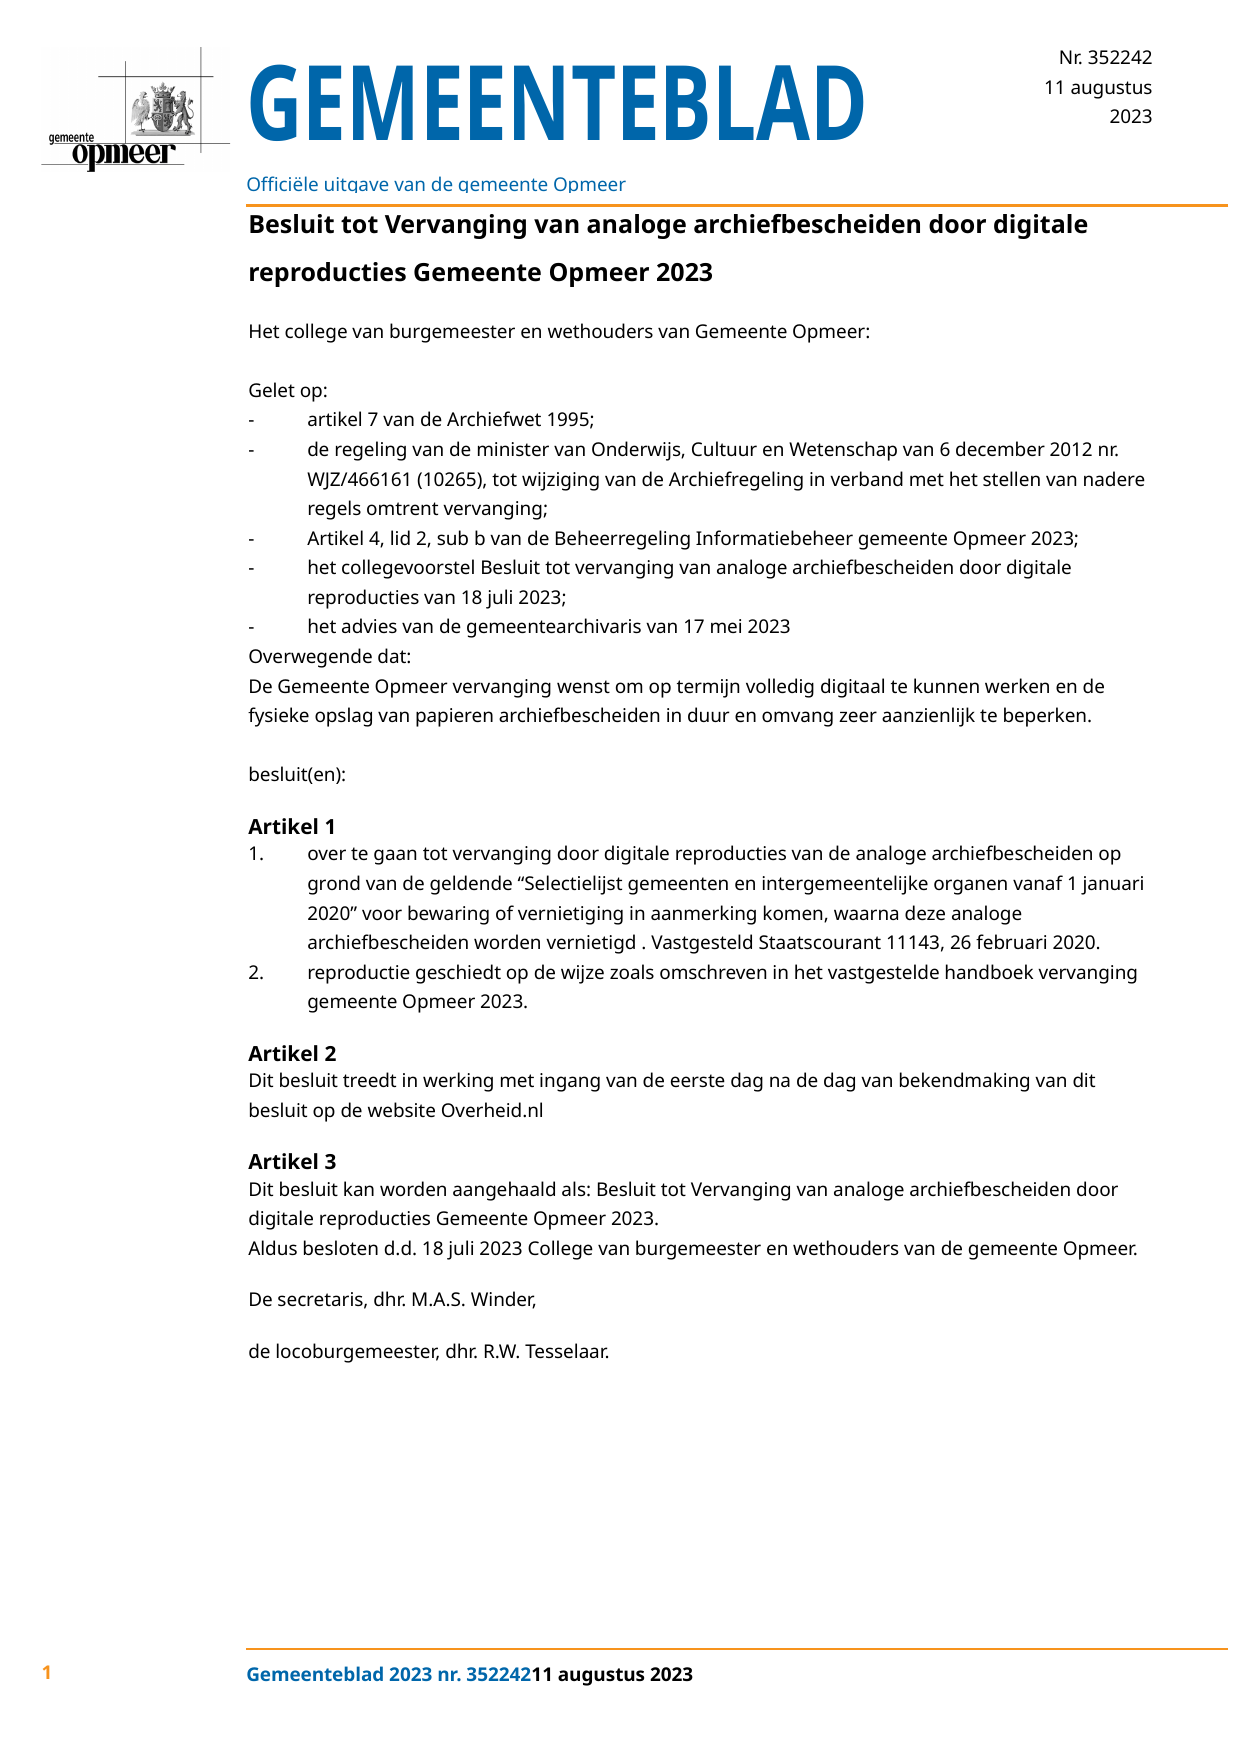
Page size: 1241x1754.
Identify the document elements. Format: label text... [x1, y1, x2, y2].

list het advies van de gemeentearchivaris van 17 mei 2023 [248, 614, 1152, 639]
text besluit(en): [248, 762, 1152, 787]
list het collegevoorstel Besluit tot vervanging van analoge archiefbescheiden door digitale reproducties van 18 juli 2023; [248, 554, 1152, 610]
text De secretaris, dhr. M.A.S. Winder, [248, 1286, 1152, 1312]
list artikel 7 van de Archiefwet 1995; [248, 407, 1152, 432]
picture [41, 47, 231, 172]
text Dit besluit kan worden aangehaald als: Besluit tot Vervanging van analoge archiefbescheiden door digitale reproducties Gemeente Opmeer 2023. [248, 1176, 1152, 1231]
list de regeling van de minister van Onderwijs, Cultuur en Wetenschap van 6 december 2012 nr. WJZ/466161 (10265), tot wijziging van de Archiefregeling in verband met het stellen van nadere regels omtrent vervanging; [248, 436, 1152, 521]
text Overwegende dat: [248, 643, 1152, 669]
text Artikel 1 [248, 812, 1152, 841]
text Het college van burgemeester en wethouders van Gemeente Opmeer: [248, 318, 1152, 344]
text de locoburgemeester, dhr. R.W. Tesselaar. [248, 1338, 1152, 1363]
text Aldus besloten d.d. 18 juli 2023 College van burgemeester en wethouders van de gemeente Opmeer. [248, 1235, 1152, 1261]
list reproductie geschiedt op de wijze zoals omschreven in het vastgestelde handboek vervanging gemeente Opmeer 2023. [248, 959, 1152, 1014]
text Artikel 3 [248, 1147, 1152, 1176]
list over te gaan tot vervanging door digitale reproducties van de analoge archiefbescheiden op grond van de geldende “Selectielijst gemeenten en intergemeentelijke organen vanaf 1 januari 2020” voor bewaring of vernietiging in aanmerking komen, waarna deze analoge archiefbescheiden worden vernietigd . Vastgesteld Staatscourant 11143, 26 februari 2020. [248, 841, 1152, 955]
text Dit besluit treedt in werking met ingang van de eerste dag na de dag van bekendmaking van dit besluit op de website Overheid.nl [248, 1067, 1152, 1123]
list Artikel 4, lid 2, sub b van de Beheerregeling Informatiebeheer gemeente Opmeer 2023; [248, 525, 1152, 551]
text Artikel 2 [248, 1039, 1152, 1067]
text Besluit tot Vervanging van analoge archiefbescheiden door digitale reproducties Gemeente Opmeer 2023 [248, 207, 1152, 288]
text Gelet op: [248, 377, 1152, 403]
text De Gemeente Opmeer vervanging wenst om op termijn volledig digitaal te kunnen werken en de fysieke opslag van papieren archiefbescheiden in duur en omvang zeer aanzienlijk te beperken. [248, 673, 1152, 728]
